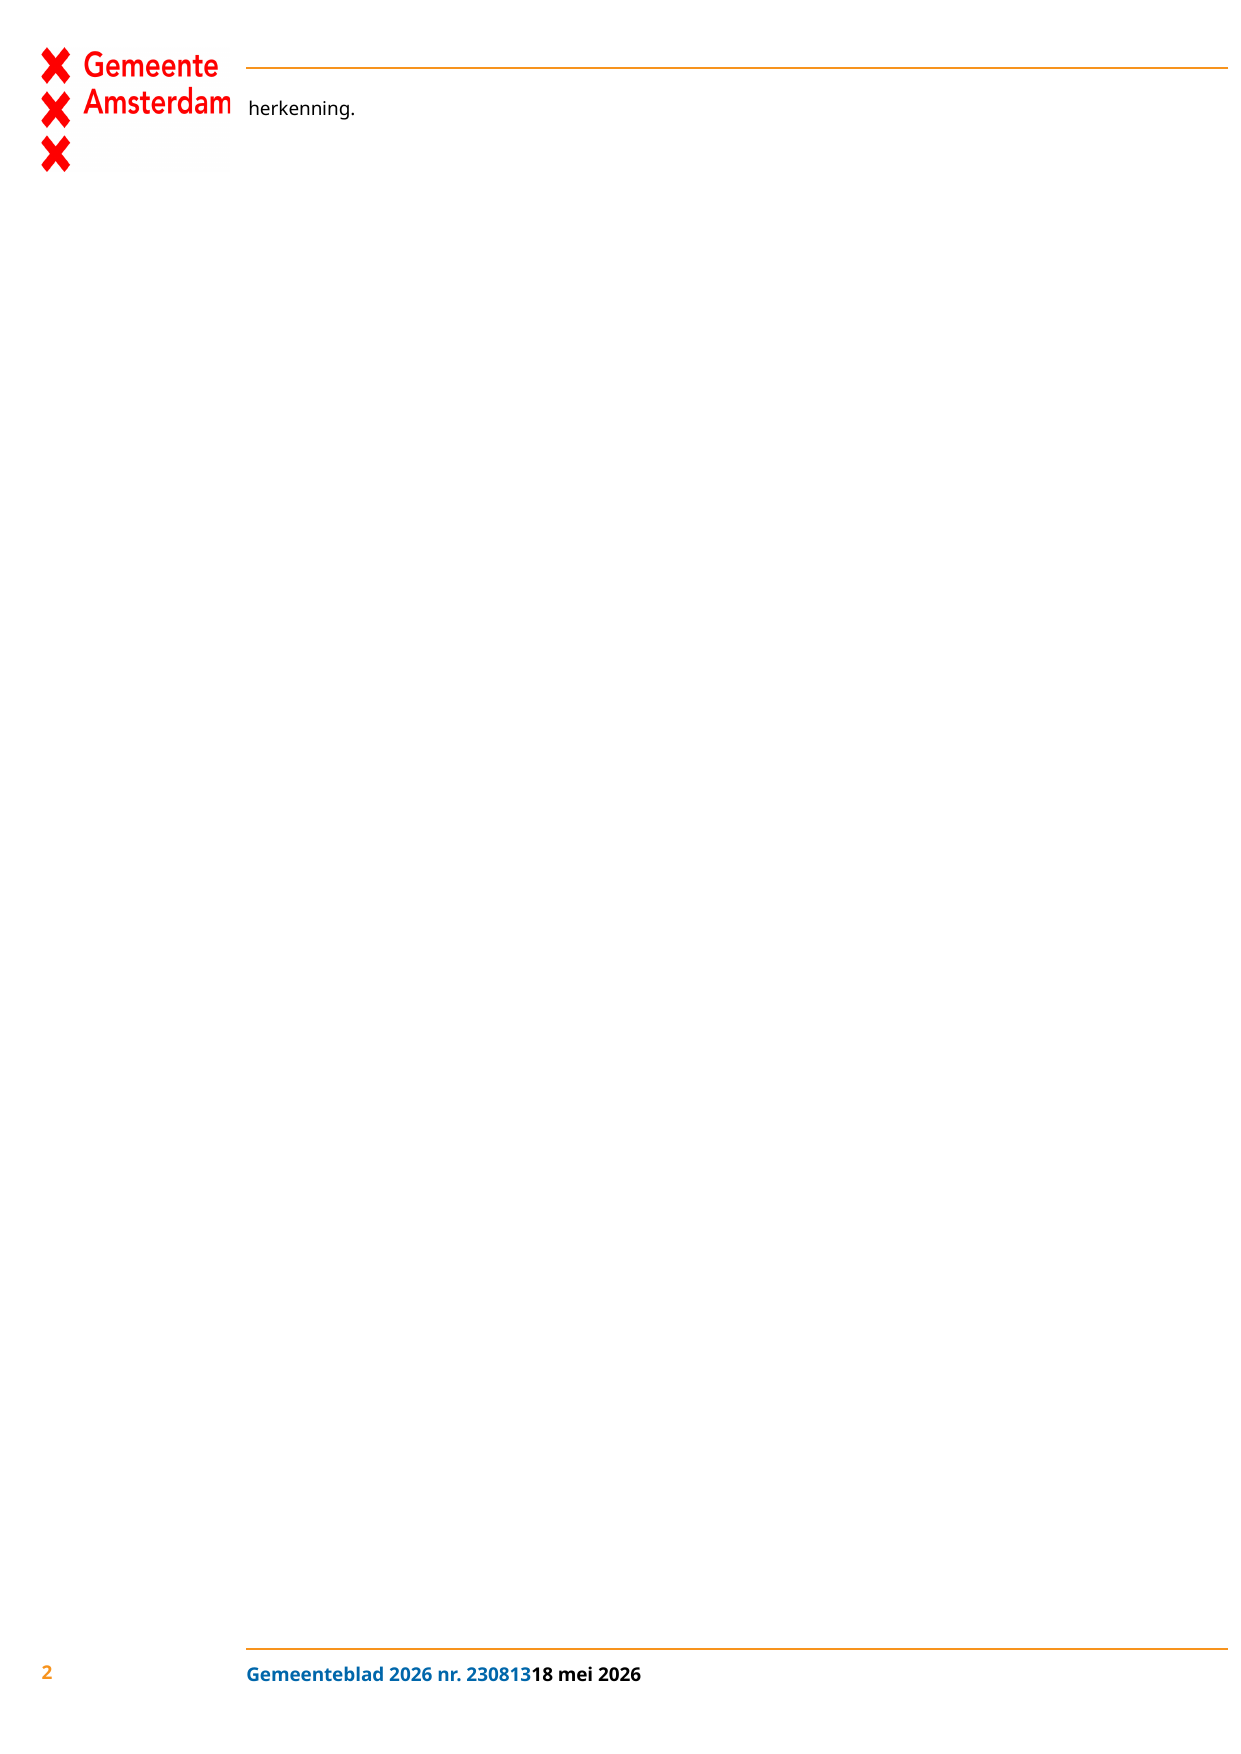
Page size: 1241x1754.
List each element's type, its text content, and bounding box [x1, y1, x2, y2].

text herkenning. [248, 95, 1152, 121]
picture [41, 47, 231, 172]
